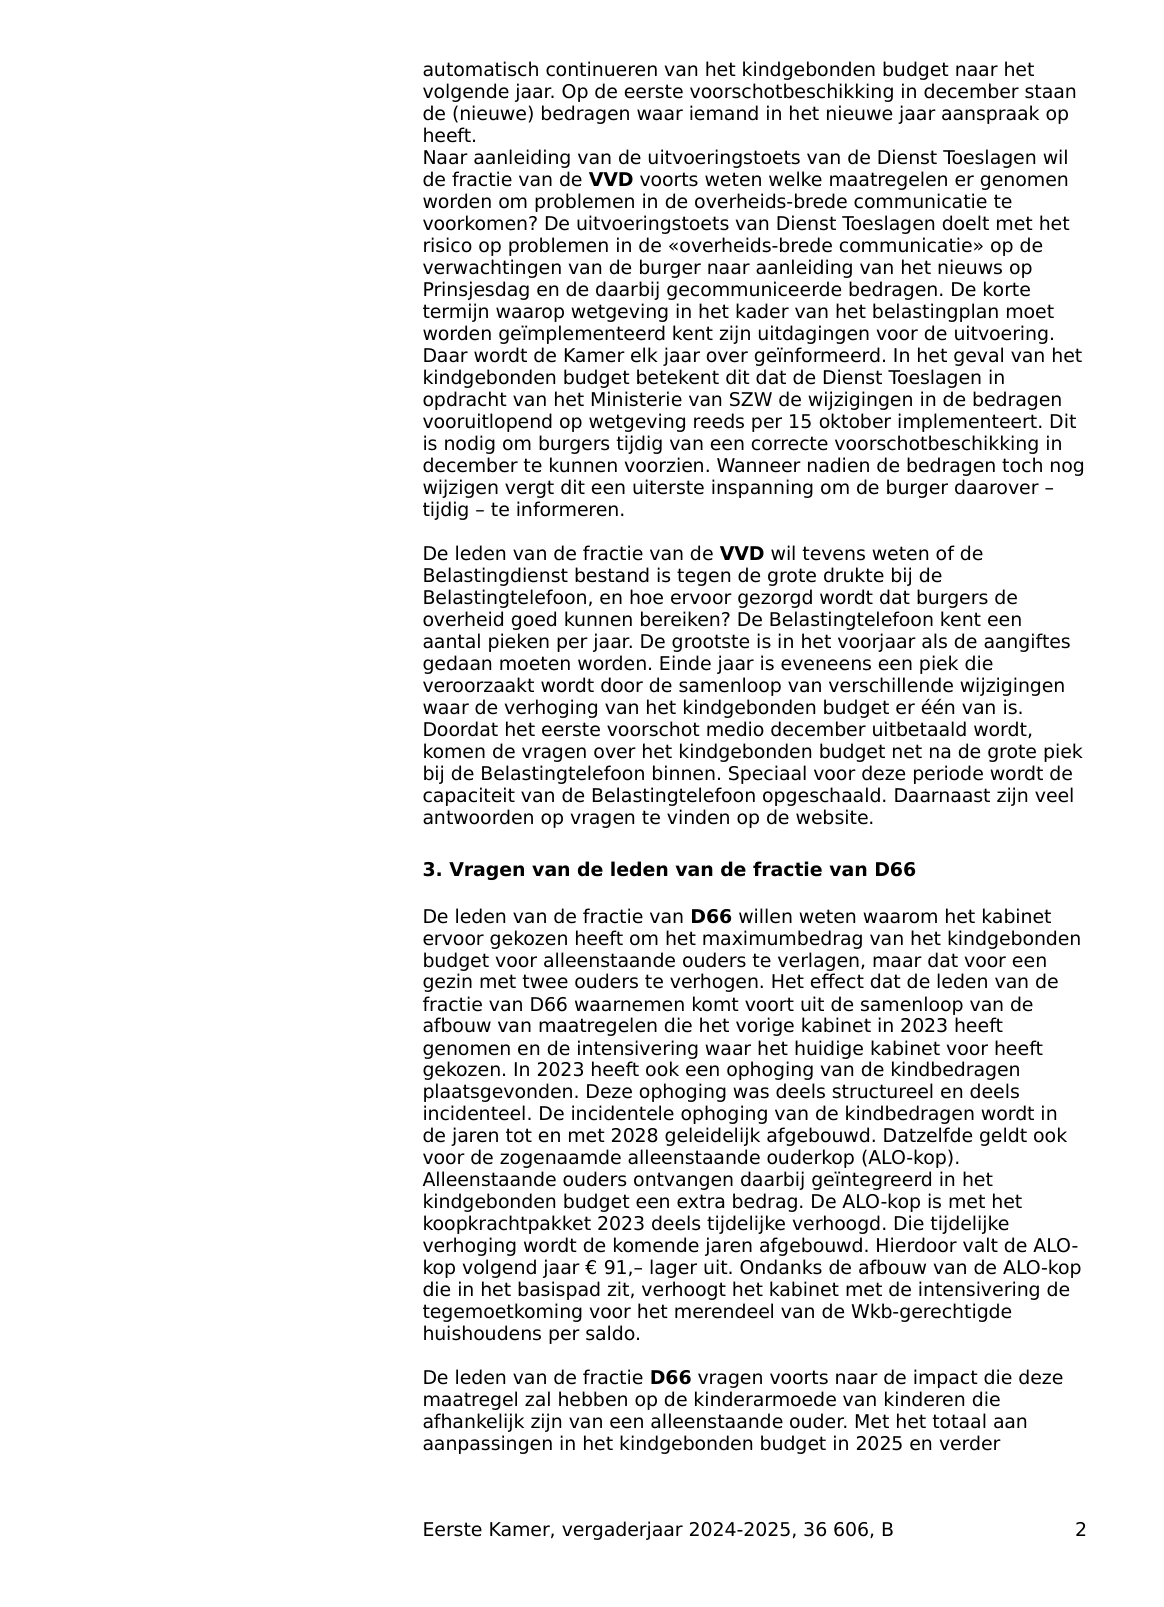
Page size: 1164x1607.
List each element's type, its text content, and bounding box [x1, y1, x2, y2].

text De leden van de fractie van de VVD wil tevens weten of de Belastingdienst bestand is tegen de grote drukte bij de Belastingtelefoon, en hoe ervoor gezorgd wordt dat burgers de overheid goed kunnen bereiken? De Belastingtelefoon kent een aantal pieken per jaar. De grootste is in het voorjaar als de aangiftes gedaan moeten worden. Einde jaar is eveneens een piek die veroorzaakt wordt door de samenloop van verschillende wijzigingen waar de verhoging van het kindgebonden budget er één van is. Doordat het eerste voorschot medio december uitbetaald wordt, komen de vragen over het kindgebonden budget net na de grote piek bij de Belastingtelefoon binnen. Speciaal voor deze periode wordt de capaciteit van de Belastingtelefoon opgeschaald. Daarnaast zijn veel antwoorden op vragen te vinden op de website. [422, 543, 1087, 828]
text automatisch continueren van het kindgebonden budget naar het volgende jaar. Op de eerste voorschotbeschikking in december staan de (nieuwe) bedragen waar iemand in het nieuwe jaar aanspraak op heeft. [422, 59, 1087, 147]
text Naar aanleiding van de uitvoeringstoets van de Dienst Toeslagen wil de fractie van de VVD voorts weten welke maatregelen er genomen worden om problemen in de overheids-brede communicatie te voorkomen? De uitvoeringstoets van Dienst Toeslagen doelt met het risico op problemen in de «overheids-brede communicatie» op de verwachtingen van de burger naar aanleiding van het nieuws op Prinsjesdag en de daarbij gecommuniceerde bedragen. De korte termijn waarop wetgeving in het kader van het belastingplan moet worden geïmplementeerd kent zijn uitdagingen voor de uitvoering. Daar wordt de Kamer elk jaar over geïnformeerd. In het geval van het kindgebonden budget betekent dit dat de Dienst Toeslagen in opdracht van het Ministerie van SZW de wijzigingen in de bedragen vooruitlopend op wetgeving reeds per 15 oktober implementeert. Dit is nodig om burgers tijdig van een correcte voorschotbeschikking in december te kunnen voorzien. Wanneer nadien de bedragen toch nog wijzigen vergt dit een uiterste inspanning om de burger daarover – tijdig – te informeren. [422, 147, 1087, 521]
subtitle 3. Vragen van de leden van de fractie van D66 [422, 858, 1087, 881]
text De leden van de fractie D66 vragen voorts naar de impact die deze maatregel zal hebben op de kinderarmoede van kinderen die afhankelijk zijn van een alleenstaande ouder. Met het totaal aan aanpassingen in het kindgebonden budget in 2025 en verder [422, 1367, 1087, 1455]
text De leden van de fractie van D66 willen weten waarom het kabinet ervoor gekozen heeft om het maximumbedrag van het kindgebonden budget voor alleenstaande ouders te verlagen, maar dat voor een gezin met twee ouders te verhogen. Het effect dat de leden van de fractie van D66 waarnemen komt voort uit de samenloop van de afbouw van maatregelen die het vorige kabinet in 2023 heeft genomen en de intensivering waar het huidige kabinet voor heeft gekozen. In 2023 heeft ook een ophoging van de kindbedragen plaatsgevonden. Deze ophoging was deels structureel en deels incidenteel. De incidentele ophoging van de kindbedragen wordt in de jaren tot en met 2028 geleidelijk afgebouwd. Datzelfde geldt ook voor de zogenaamde alleenstaande ouderkop (ALO-kop). Alleenstaande ouders ontvangen daarbij geïntegreerd in het kindgebonden budget een extra bedrag. De ALO-kop is met het koopkrachtpakket 2023 deels tijdelijke verhoogd. Die tijdelijke verhoging wordt de komende jaren afgebouwd. Hierdoor valt de ALO-kop volgend jaar € 91,– lager uit. Ondanks de afbouw van de ALO-kop die in het basispad zit, verhoogt het kabinet met de intensivering de tegemoetkoming voor het merendeel van de Wkb-gerechtigde huishoudens per saldo. [422, 906, 1087, 1345]
